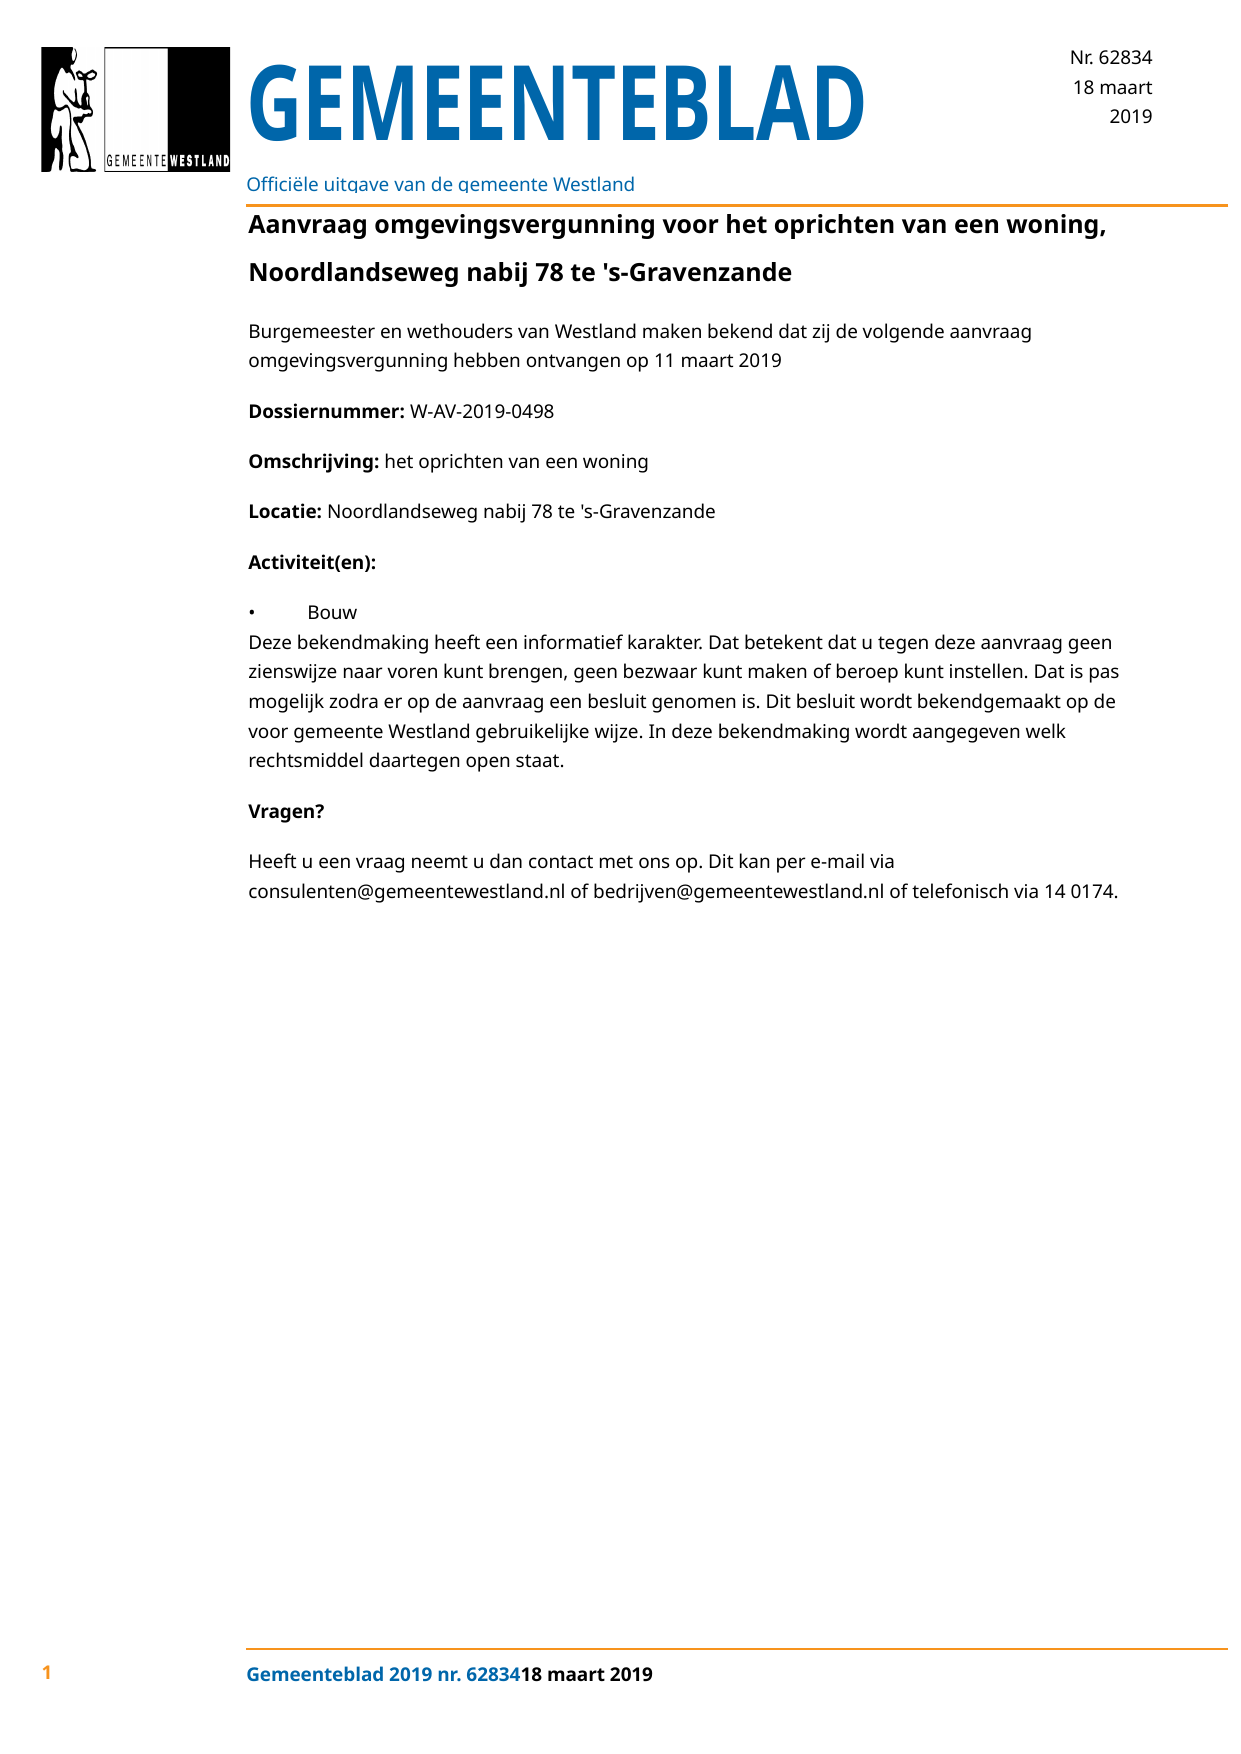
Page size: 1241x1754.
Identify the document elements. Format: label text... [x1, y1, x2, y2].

text Deze bekendmaking heeft een informatief karakter. Dat betekent dat u tegen deze aanvraag geen zienswijze naar voren kunt brengen, geen bezwaar kunt maken of beroep kunt instellen. Dat is pas mogelijk zodra er op de aanvraag een besluit genomen is. Dit besluit wordt bekendgemaakt op de voor gemeente Westland gebruikelijke wijze. In deze bekendmaking wordt aangegeven welk rechtsmiddel daartegen open staat. [248, 629, 1152, 773]
text Locatie: Noordlandseweg nabij 78 te 's-Gravenzande [248, 499, 1152, 524]
text Heeft u een vraag neemt u dan contact met ons op. Dit kan per e-mail via consulenten@gemeentewestland.nl of bedrijven@gemeentewestland.nl of telefonisch via 14 0174. [248, 848, 1152, 904]
picture [41, 47, 231, 172]
text Dossiernummer: W-AV-2019-0498 [248, 398, 1152, 424]
list Bouw [248, 599, 1152, 625]
text Aanvraag omgevingsvergunning voor het oprichten van een woning, Noordlandseweg nabij 78 te 's-Gravenzande [248, 207, 1152, 288]
text Omschrijving: het oprichten van een woning [248, 448, 1152, 474]
text Vragen? [248, 798, 1152, 824]
text Activiteit(en): [248, 549, 1152, 575]
text Burgemeester en wethouders van Westland maken bekend dat zij de volgende aanvraag omgevingsvergunning hebben ontvangen op 11 maart 2019 [248, 318, 1152, 373]
